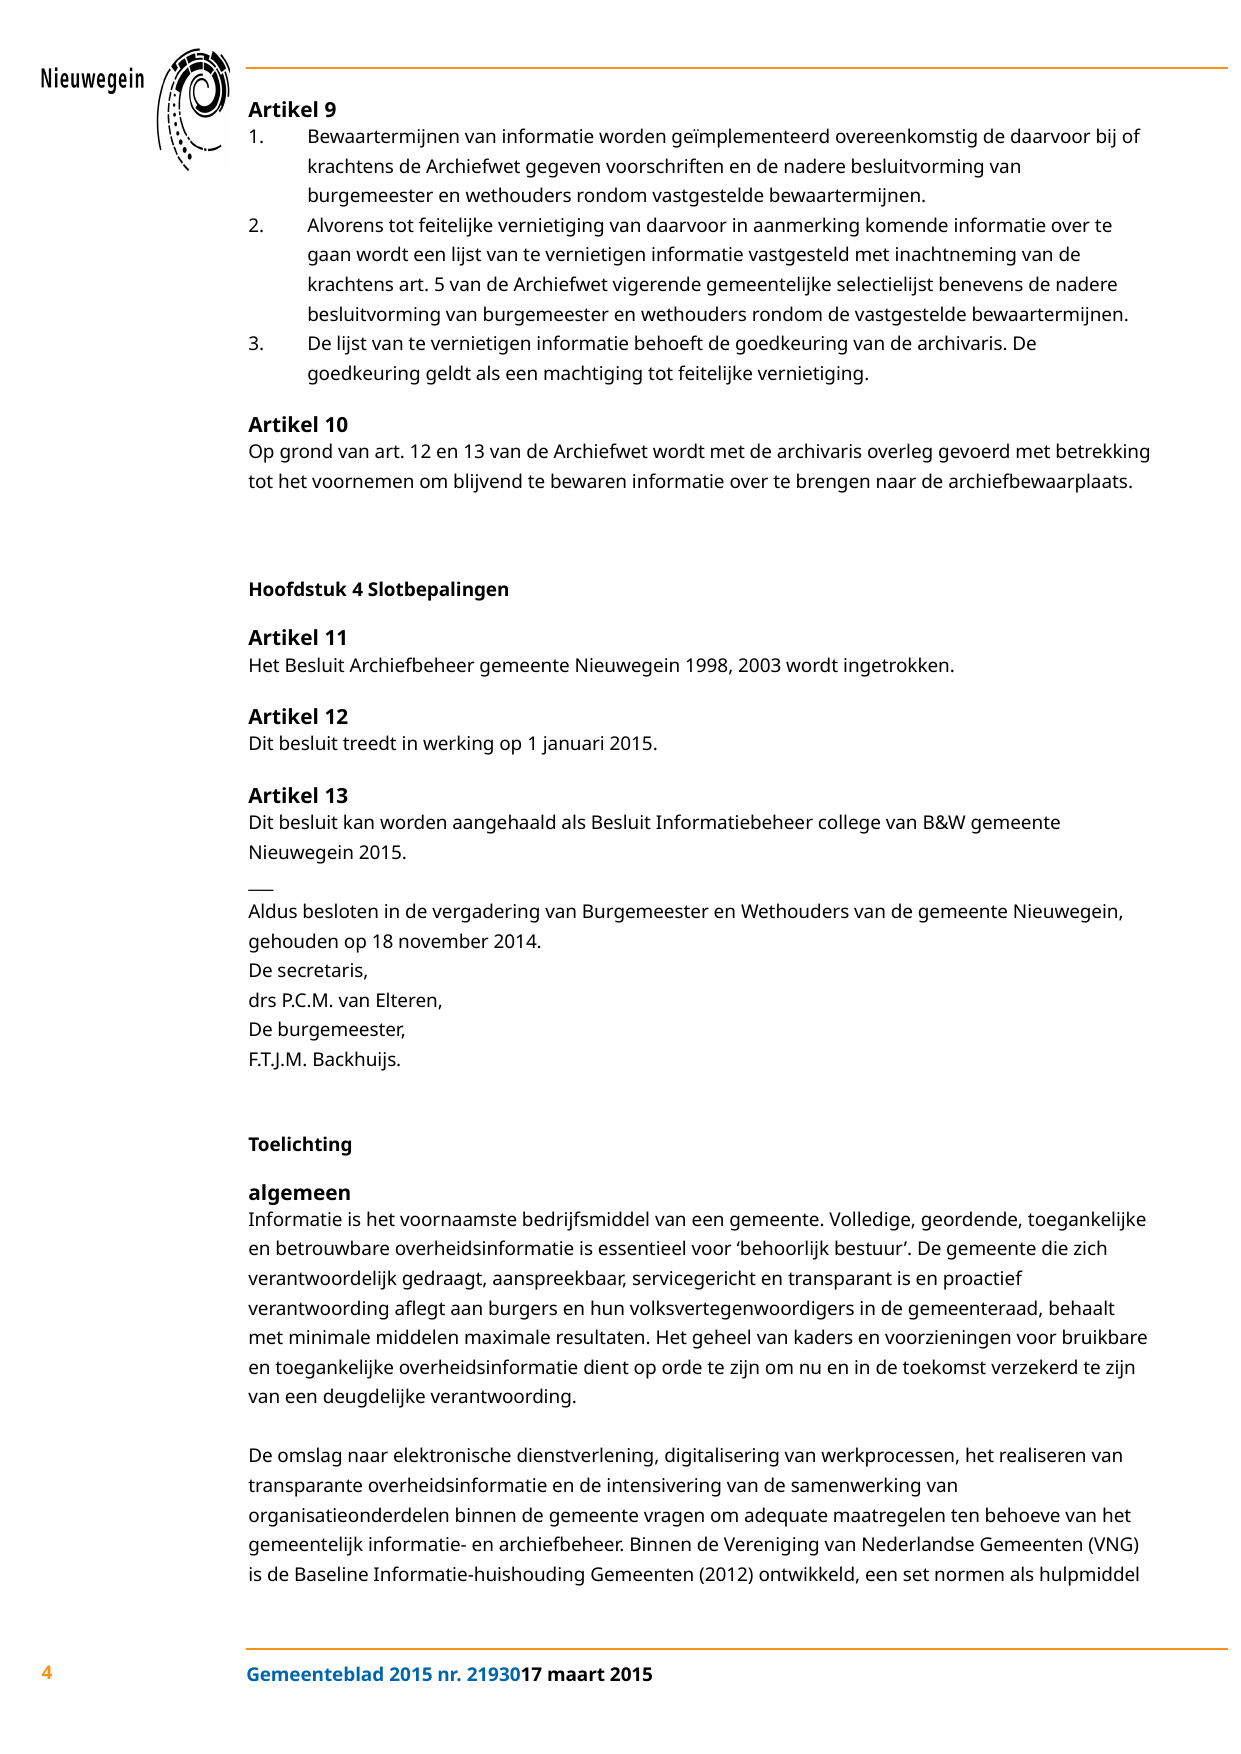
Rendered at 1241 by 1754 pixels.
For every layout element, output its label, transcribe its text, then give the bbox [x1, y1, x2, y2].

text Dit besluit treedt in werking op 1 januari 2015. [248, 731, 1152, 756]
text drs P.C.M. van Elteren, [248, 987, 1152, 1013]
text Dit besluit kan worden aangehaald als Besluit Informatiebeheer college van B&W gemeente Nieuwegein 2015. [248, 809, 1152, 865]
text De burgemeester, [248, 1017, 1152, 1042]
text Toelichting [248, 1131, 1152, 1157]
text Artikel 12 [248, 702, 1152, 731]
list Bewaartermijnen van informatie worden geïmplementeerd overeenkomstig de daarvoor bij of krachtens de Archiefwet gegeven voorschriften en de nadere besluitvorming van burgemeester en wethouders rondom vastgestelde bewaartermijnen. [248, 123, 1152, 208]
list Alvorens tot feitelijke vernietiging van daarvoor in aanmerking komende informatie over te gaan wordt een lijst van te vernietigen informatie vastgesteld met inachtneming van de krachtens art. 5 van de Archiefwet vigerende gemeentelijke selectielijst benevens de nadere besluitvorming van burgemeester en wethouders rondom de vastgestelde bewaartermijnen. [248, 212, 1152, 326]
text Artikel 11 [248, 623, 1152, 652]
text ___ [248, 869, 1152, 894]
text Informatie is het voornaamste bedrijfsmiddel van een gemeente. Volledige, geordende, toegankelijke en betrouwbare overheidsinformatie is essentieel voor ‘behoorlijk bestuur’. De gemeente die zich verantwoordelijk gedraagt, aanspreekbaar, servicegericht en transparant is en proactief verantwoording aflegt aan burgers en hun volksvertegenwoordigers in de gemeenteraad, behaalt met minimale middelen maximale resultaten. Het geheel van kaders en voorzieningen voor bruikbare en toegankelijke overheidsinformatie dient op orde te zijn om nu en in de toekomst verzekerd te zijn van een deugdelijke verantwoording. [248, 1206, 1152, 1409]
text De omslag naar elektronische dienstverlening, digitalisering van werkprocessen, het realiseren van transparante overheidsinformatie en de intensivering van de samenwerking van organisatieonderdelen binnen de gemeente vragen om adequate maatregelen ten behoeve van het gemeentelijk informatie- en archiefbeheer. Binnen de Vereniging van Nederlandse Gemeenten (VNG) is de Baseline Informatie-huishouding Gemeenten (2012) ontwikkeld, een set normen als hulpmiddel [248, 1443, 1152, 1587]
text De secretaris, [248, 957, 1152, 983]
text algemeen [248, 1178, 1152, 1206]
text Artikel 10 [248, 410, 1152, 439]
text Hoofdstuk 4 Slotbepalingen [248, 574, 1152, 602]
text Artikel 13 [248, 781, 1152, 809]
text Aldus besloten in de vergadering van Burgemeester en Wethouders van de gemeente Nieuwegein, gehouden op 18 november 2014. [248, 898, 1152, 953]
text Artikel 9 [248, 95, 1152, 123]
list De lijst van te vernietigen informatie behoeft de goedkeuring van de archivaris. De goedkeuring geldt als een machtiging tot feitelijke vernietiging. [248, 330, 1152, 386]
text F.T.J.M. Backhuijs. [248, 1046, 1152, 1072]
text Op grond van art. 12 en 13 van de Archiefwet wordt met de archivaris overleg gevoerd met betrekking tot het voornemen om blijvend te bewaren informatie over te brengen naar de archiefbewaarplaats. [248, 439, 1152, 494]
text Het Besluit Archiefbeheer gemeente Nieuwegein 1998, 2003 wordt ingetrokken. [248, 652, 1152, 677]
picture [41, 47, 231, 172]
